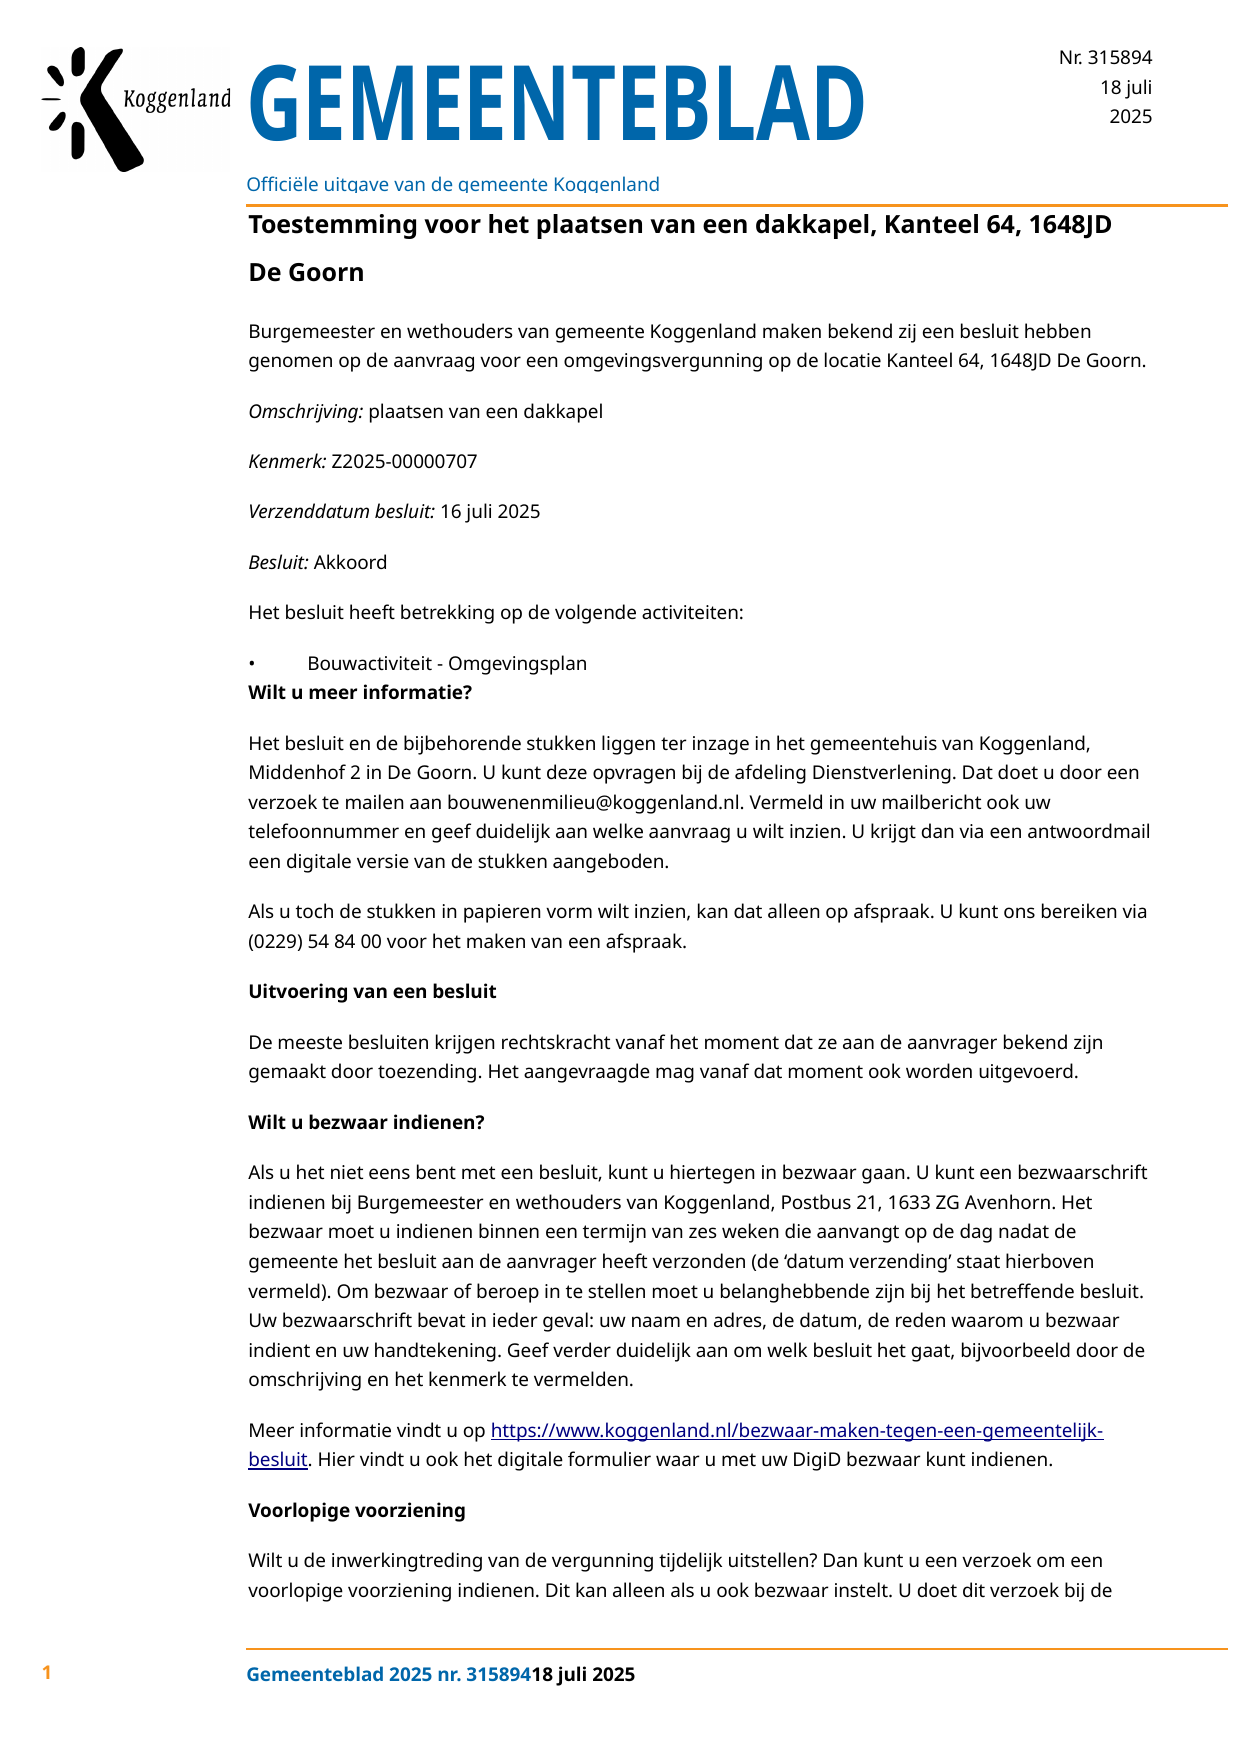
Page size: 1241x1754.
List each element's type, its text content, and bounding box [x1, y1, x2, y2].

picture [41, 47, 231, 172]
text De meeste besluiten krijgen rechtskracht vanaf het moment dat ze aan de aanvrager bekend zijn gemaakt door toezending. Het aangevraagde mag vanaf dat moment ook worden uitgevoerd. [248, 1029, 1152, 1084]
text Voorlopige voorziening [248, 1497, 1152, 1523]
text Meer informatie vindt u op https://www.koggenland.nl/bezwaar-maken-tegen-een-gemeentelijk-besluit. Hier vindt u ook het digitale formulier waar u met uw DigiD bezwaar kunt indienen. [248, 1417, 1152, 1472]
text Kenmerk: Z2025-00000707 [248, 448, 1152, 474]
text Het besluit en de bijbehorende stukken liggen ter inzage in het gemeentehuis van Koggenland, Middenhof 2 in De Goorn. U kunt deze opvragen bij de afdeling Dienstverlening. Dat doet u door een verzoek te mailen aan bouwenenmilieu@koggenland.nl. Vermeld in uw mailbericht ook uw telefoonnummer en geef duidelijk aan welke aanvraag u wilt inzien. U krijgt dan via een antwoordmail een digitale versie van de stukken aangeboden. [248, 730, 1152, 874]
text Wilt u bezwaar indienen? [248, 1109, 1152, 1135]
text Toestemming voor het plaatsen van een dakkapel, Kanteel 64, 1648JD De Goorn [248, 207, 1152, 288]
text Het besluit heeft betrekking op de volgende activiteiten: [248, 599, 1152, 625]
text Als u toch de stukken in papieren vorm wilt inzien, kan dat alleen op afspraak. U kunt ons bereiken via (0229) 54 84 00 voor het maken van een afspraak. [248, 899, 1152, 954]
text Omschrijving: plaatsen van een dakkapel [248, 398, 1152, 424]
text Burgemeester en wethouders van gemeente Koggenland maken bekend zij een besluit hebben genomen op de aanvraag voor een omgevingsvergunning op de locatie Kanteel 64, 1648JD De Goorn. [248, 318, 1152, 373]
text Wilt u meer informatie? [248, 679, 1152, 705]
text Verzenddatum besluit: 16 juli 2025 [248, 499, 1152, 524]
text Besluit: Akkoord [248, 549, 1152, 575]
list Bouwactiviteit - Omgevingsplan [248, 650, 1152, 676]
text Als u het niet eens bent met een besluit, kunt u hiertegen in bezwaar gaan. U kunt een bezwaarschrift indienen bij Burgemeester en wethouders van Koggenland, Postbus 21, 1633 ZG Avenhorn. Het bezwaar moet u indienen binnen een termijn van zes weken die aanvangt op de dag nadat de gemeente het besluit aan de aanvrager heeft verzonden (de ‘datum verzending’ staat hierboven vermeld). Om bezwaar of beroep in te stellen moet u belanghebbende zijn bij het betreffende besluit. Uw bezwaarschrift bevat in ieder geval: uw naam en adres, de datum, de reden waarom u bezwaar indient en uw handtekening. Geef verder duidelijk aan om welk besluit het gaat, bijvoorbeeld door de omschrijving en het kenmerk te vermelden. [248, 1159, 1152, 1392]
text Uitvoering van een besluit [248, 979, 1152, 1004]
text Wilt u de inwerkingtreding van de vergunning tijdelijk uitstellen? Dan kunt u een verzoek om een voorlopige voorziening indienen. Dit kan alleen als u ook bezwaar instelt. U doet dit verzoek bij de [248, 1547, 1152, 1603]
